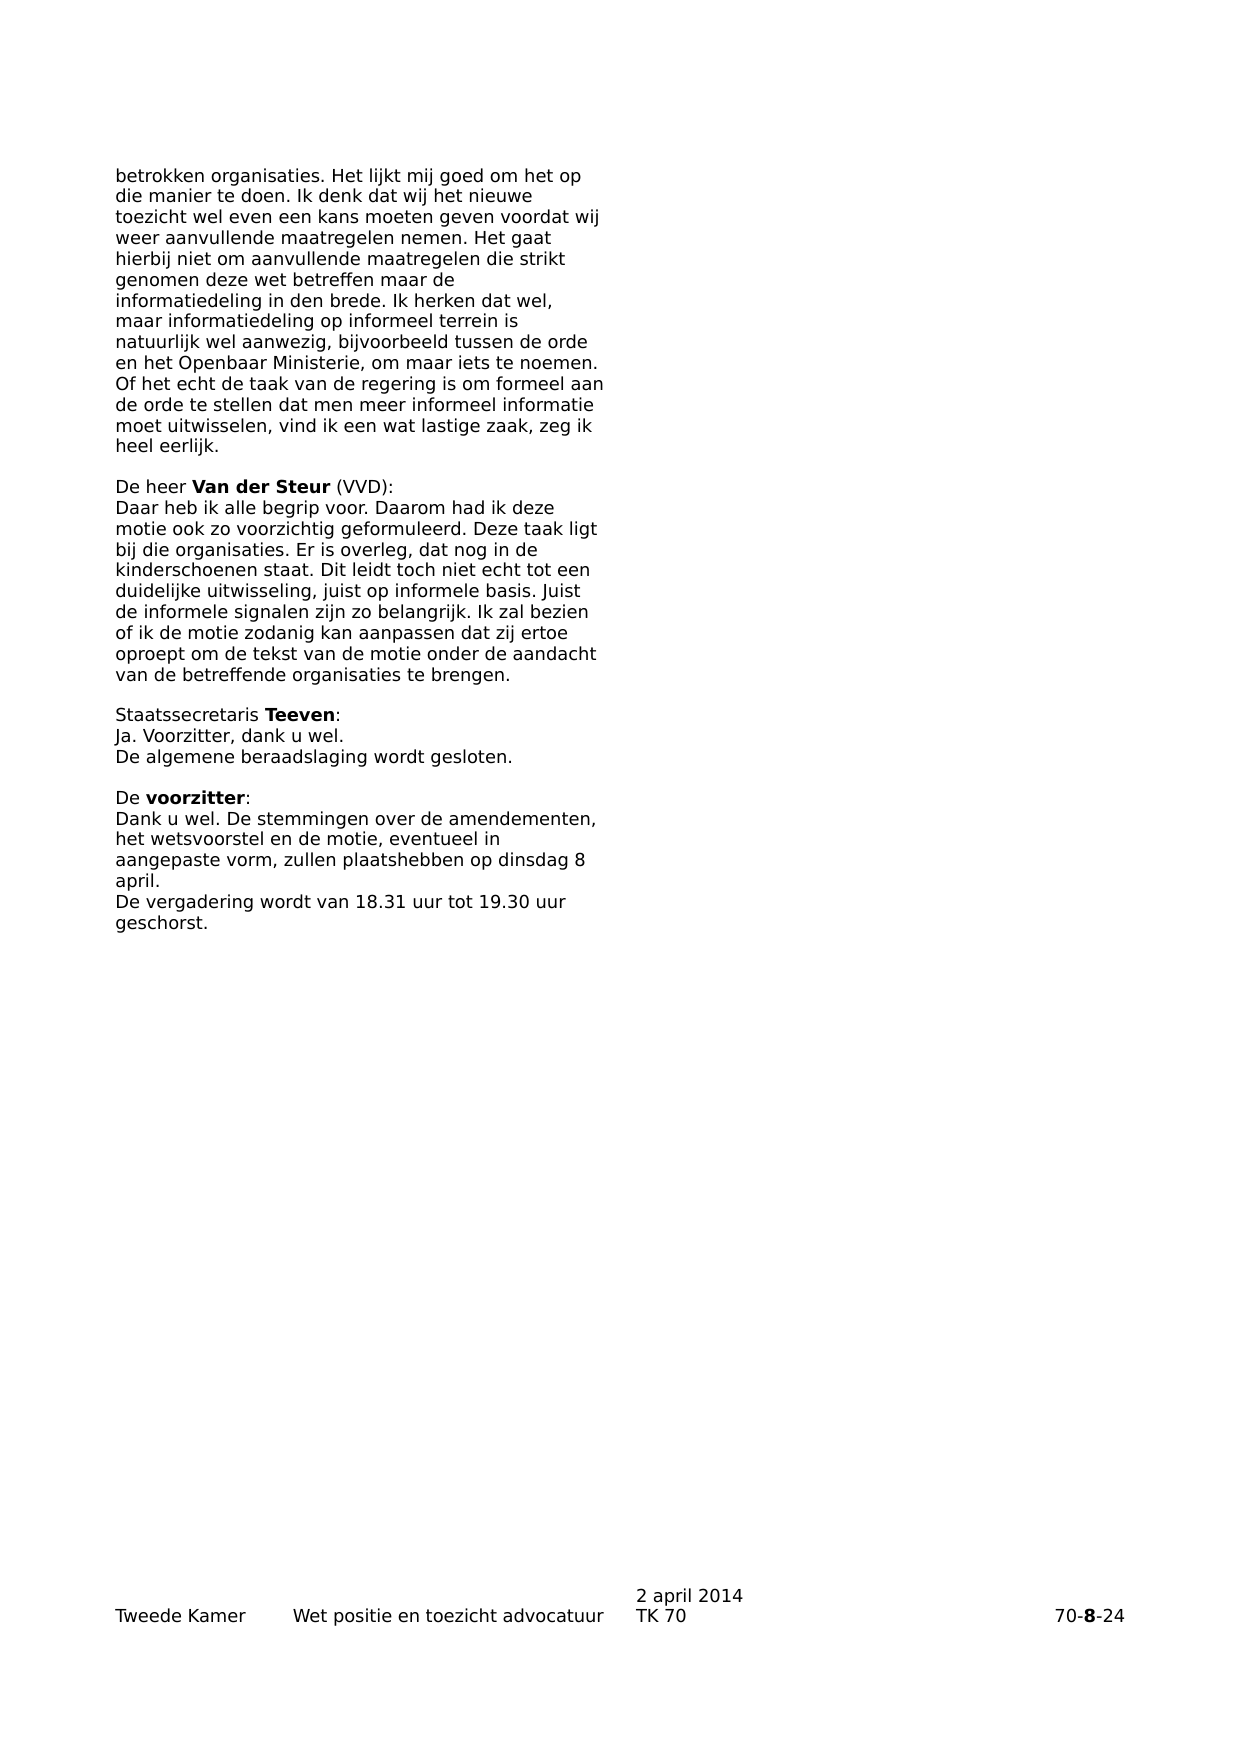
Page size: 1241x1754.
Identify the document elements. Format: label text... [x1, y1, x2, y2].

text Ja. Voorzitter, dank u wel. [115, 726, 605, 747]
text De vergadering wordt van 18.31 uur tot 19.30 uur geschorst. [115, 892, 605, 933]
text betrokken organisaties. Het lijkt mij goed om het op die manier te doen. Ik denk dat wij het nieuwe toezicht wel even een kans moeten geven voordat wij weer aanvullende maatregelen nemen. Het gaat hierbij niet om aanvullende maatregelen die strikt genomen deze wet betreffen maar de informatiedeling in den brede. Ik herken dat wel, maar informatiedeling op informeel terrein is natuurlijk wel aanwezig, bijvoorbeeld tussen de orde en het Openbaar Ministerie, om maar iets te noemen. Of het echt de taak van de regering is om formeel aan de orde te stellen dat men meer informeel informatie moet uitwisselen, vind ik een wat lastige zaak, zeg ik heel eerlijk. [115, 165, 605, 457]
text De algemene beraadslaging wordt gesloten. [115, 747, 605, 768]
text Staatssecretaris Teeven: [115, 705, 605, 726]
text De heer Van der Steur (VVD): [115, 477, 605, 498]
text Dank u wel. De stemmingen over de amendementen, het wetsvoorstel en de motie, eventueel in aangepaste vorm, zullen plaatshebben op dinsdag 8 april. [115, 808, 605, 892]
text Daar heb ik alle begrip voor. Daarom had ik deze motie ook zo voorzichtig geformuleerd. Deze taak ligt bij die organisaties. Er is overleg, dat nog in de kinderschoenen staat. Dit leidt toch niet echt tot een duidelijke uitwisseling, juist op informele basis. Juist de informele signalen zijn zo belangrijk. Ik zal bezien of ik de motie zodanig kan aanpassen dat zij ertoe oproept om de tekst van de motie onder de aandacht van de betreffende organisaties te brengen. [115, 498, 605, 685]
text De voorzitter: [115, 788, 605, 808]
